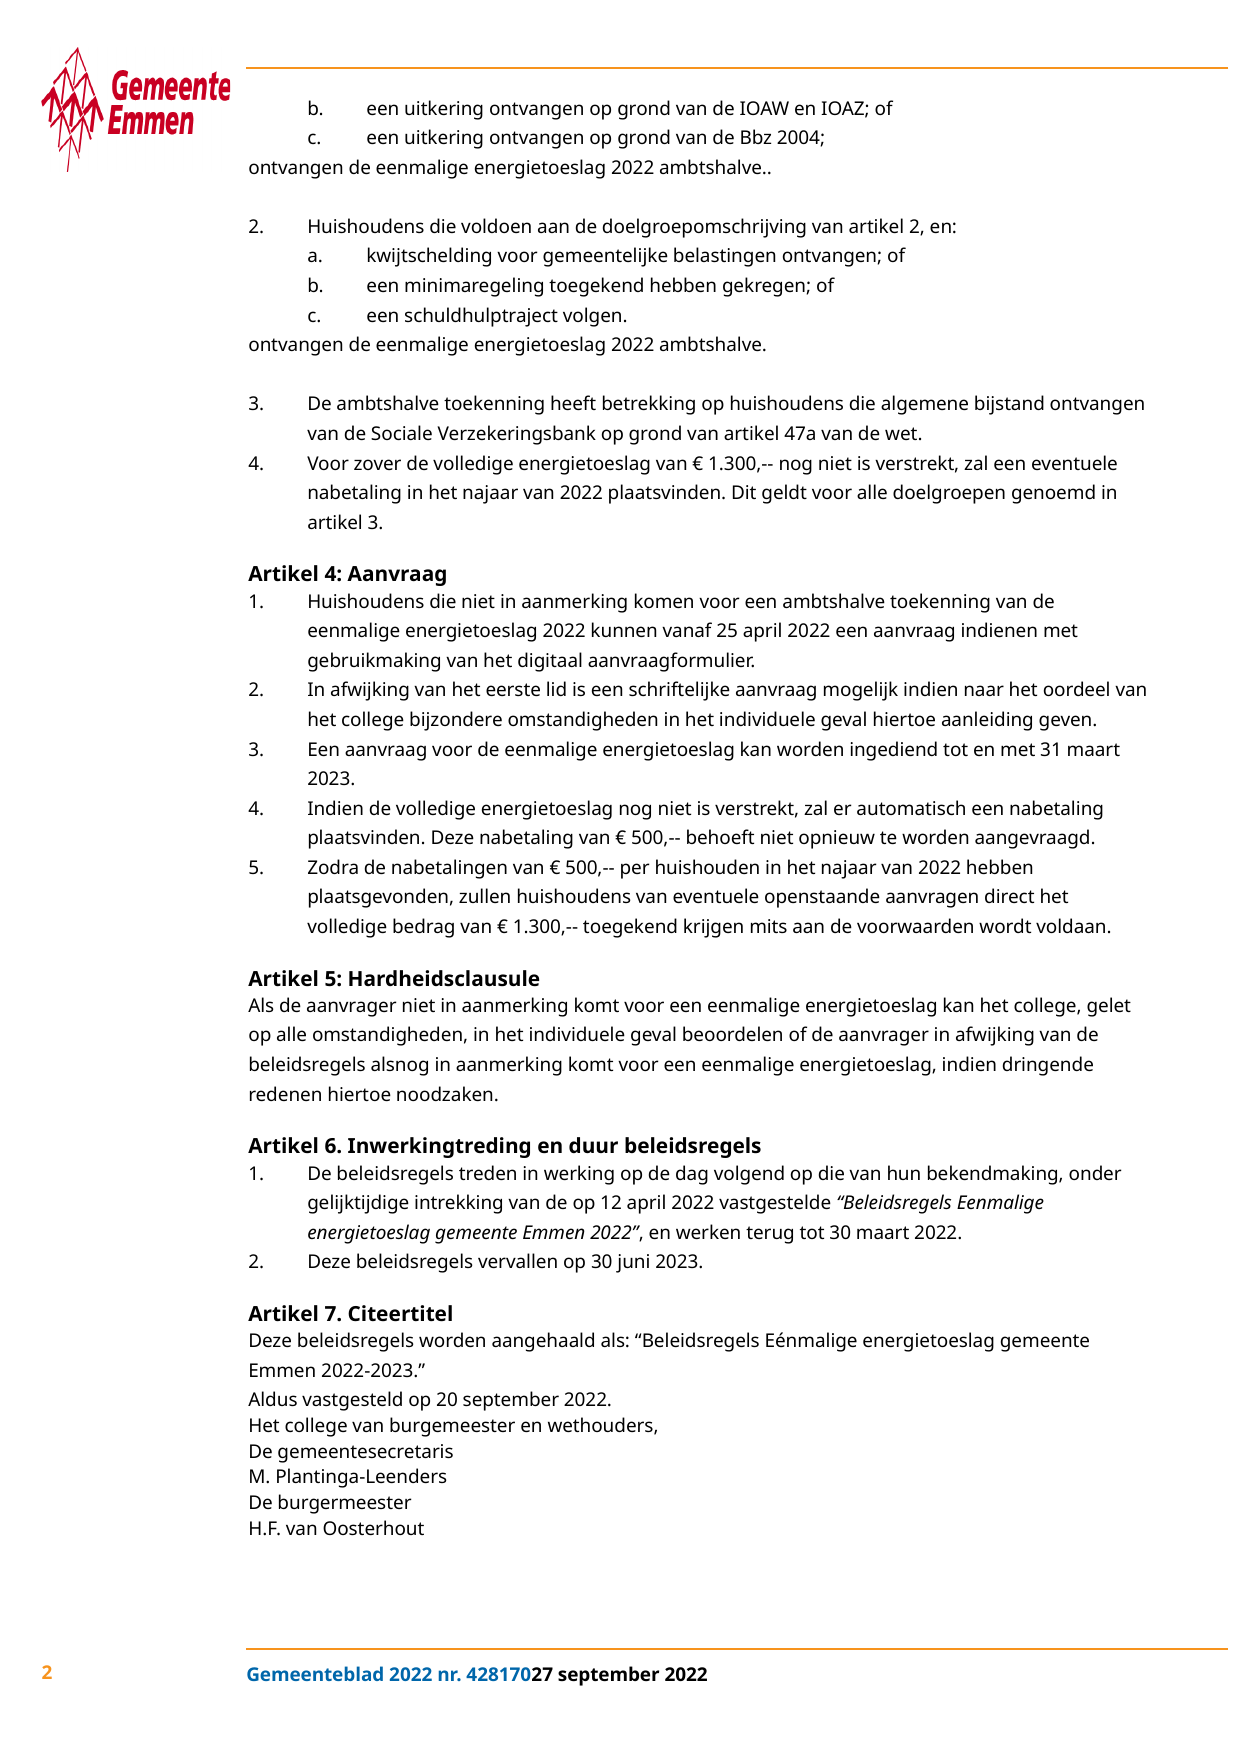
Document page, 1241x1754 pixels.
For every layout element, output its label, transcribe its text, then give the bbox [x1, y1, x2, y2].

text Het college van burgemeester en wethouders, [248, 1412, 1152, 1438]
text De gemeentesecretaris [248, 1438, 1152, 1464]
text M. Plantinga-Leenders [248, 1464, 1152, 1489]
list Een aanvraag voor de eenmalige energietoeslag kan worden ingediend tot en met 31 maart 2023. [248, 736, 1152, 791]
text ontvangen de eenmalige energietoeslag 2022 ambtshalve.. [248, 154, 1152, 180]
text Artikel 6. Inwerkingtreding en duur beleidsregels [248, 1131, 1152, 1160]
list Huishoudens die niet in aanmerking komen voor een ambtshalve toekenning van de eenmalige energietoeslag 2022 kunnen vanaf 25 april 2022 een aanvraag indienen met gebruikmaking van het digitaal aanvraagformulier. [248, 588, 1152, 673]
text Artikel 7. Citeertitel [248, 1299, 1152, 1327]
text Artikel 4: Aanvraag [248, 559, 1152, 588]
text Artikel 5: Hardheidsclausule [248, 964, 1152, 992]
list Indien de volledige energietoeslag nog niet is verstrekt, zal er automatisch een nabetaling plaatsvinden. Deze nabetaling van € 500,-- behoeft niet opnieuw te worden aangevraagd. [248, 795, 1152, 850]
list Zodra de nabetalingen van € 500,-- per huishouden in het najaar van 2022 hebben plaatsgevonden, zullen huishoudens van eventuele openstaande aanvragen direct het volledige bedrag van € 1.300,-- toegekend krijgen mits aan de voorwaarden wordt voldaan. [248, 854, 1152, 939]
list Deze beleidsregels vervallen op 30 juni 2023. [248, 1248, 1152, 1274]
list Voor zover de volledige energietoeslag van € 1.300,-- nog niet is verstrekt, zal een eventuele nabetaling in het najaar van 2022 plaatsvinden. Dit geldt voor alle doelgroepen genoemd in artikel 3. [248, 450, 1152, 535]
text De burgermeester [248, 1489, 1152, 1515]
list een minimaregeling toegekend hebben gekregen; of [307, 272, 1152, 298]
text Als de aanvrager niet in aanmerking komt voor een eenmalige energietoeslag kan het college, gelet op alle omstandigheden, in het individuele geval beoordelen of de aanvrager in afwijking van de beleidsregels alsnog in aanmerking komt voor een eenmalige energietoeslag, indien dringende redenen hiertoe noodzaken. [248, 992, 1152, 1107]
list De beleidsregels treden in werking op de dag volgend op die van hun bekendmaking, onder gelijktijdige intrekking van de op 12 april 2022 vastgestelde “Beleidsregels Eenmalige energietoeslag gemeente Emmen 2022”, en werken terug tot 30 maart 2022. [248, 1160, 1152, 1244]
list een uitkering ontvangen op grond van de IOAW en IOAZ; of [307, 95, 1152, 121]
picture [41, 47, 231, 172]
list een schuldhulptraject volgen. [307, 302, 1152, 328]
list Huishoudens die voldoen aan de doelgroepomschrijving van artikel 2, en: [248, 213, 1152, 239]
list De ambtshalve toekenning heeft betrekking op huishoudens die algemene bijstand ontvangen van de Sociale Verzekeringsbank op grond van artikel 47a van de wet. [248, 391, 1152, 446]
text Deze beleidsregels worden aangehaald als: “Beleidsregels Eénmalige energietoeslag gemeente Emmen 2022-2023.” [248, 1327, 1152, 1383]
text H.F. van Oosterhout [248, 1515, 1152, 1541]
text ontvangen de eenmalige energietoeslag 2022 ambtshalve. [248, 331, 1152, 357]
list In afwijking van het eerste lid is een schriftelijke aanvraag mogelijk indien naar het oordeel van het college bijzondere omstandigheden in het individuele geval hiertoe aanleiding geven. [248, 677, 1152, 732]
list kwijtschelding voor gemeentelijke belastingen ontvangen; of [307, 243, 1152, 268]
list een uitkering ontvangen op grond van de Bbz 2004; [307, 124, 1152, 150]
text Aldus vastgesteld op 20 september 2022. [248, 1386, 1152, 1412]
